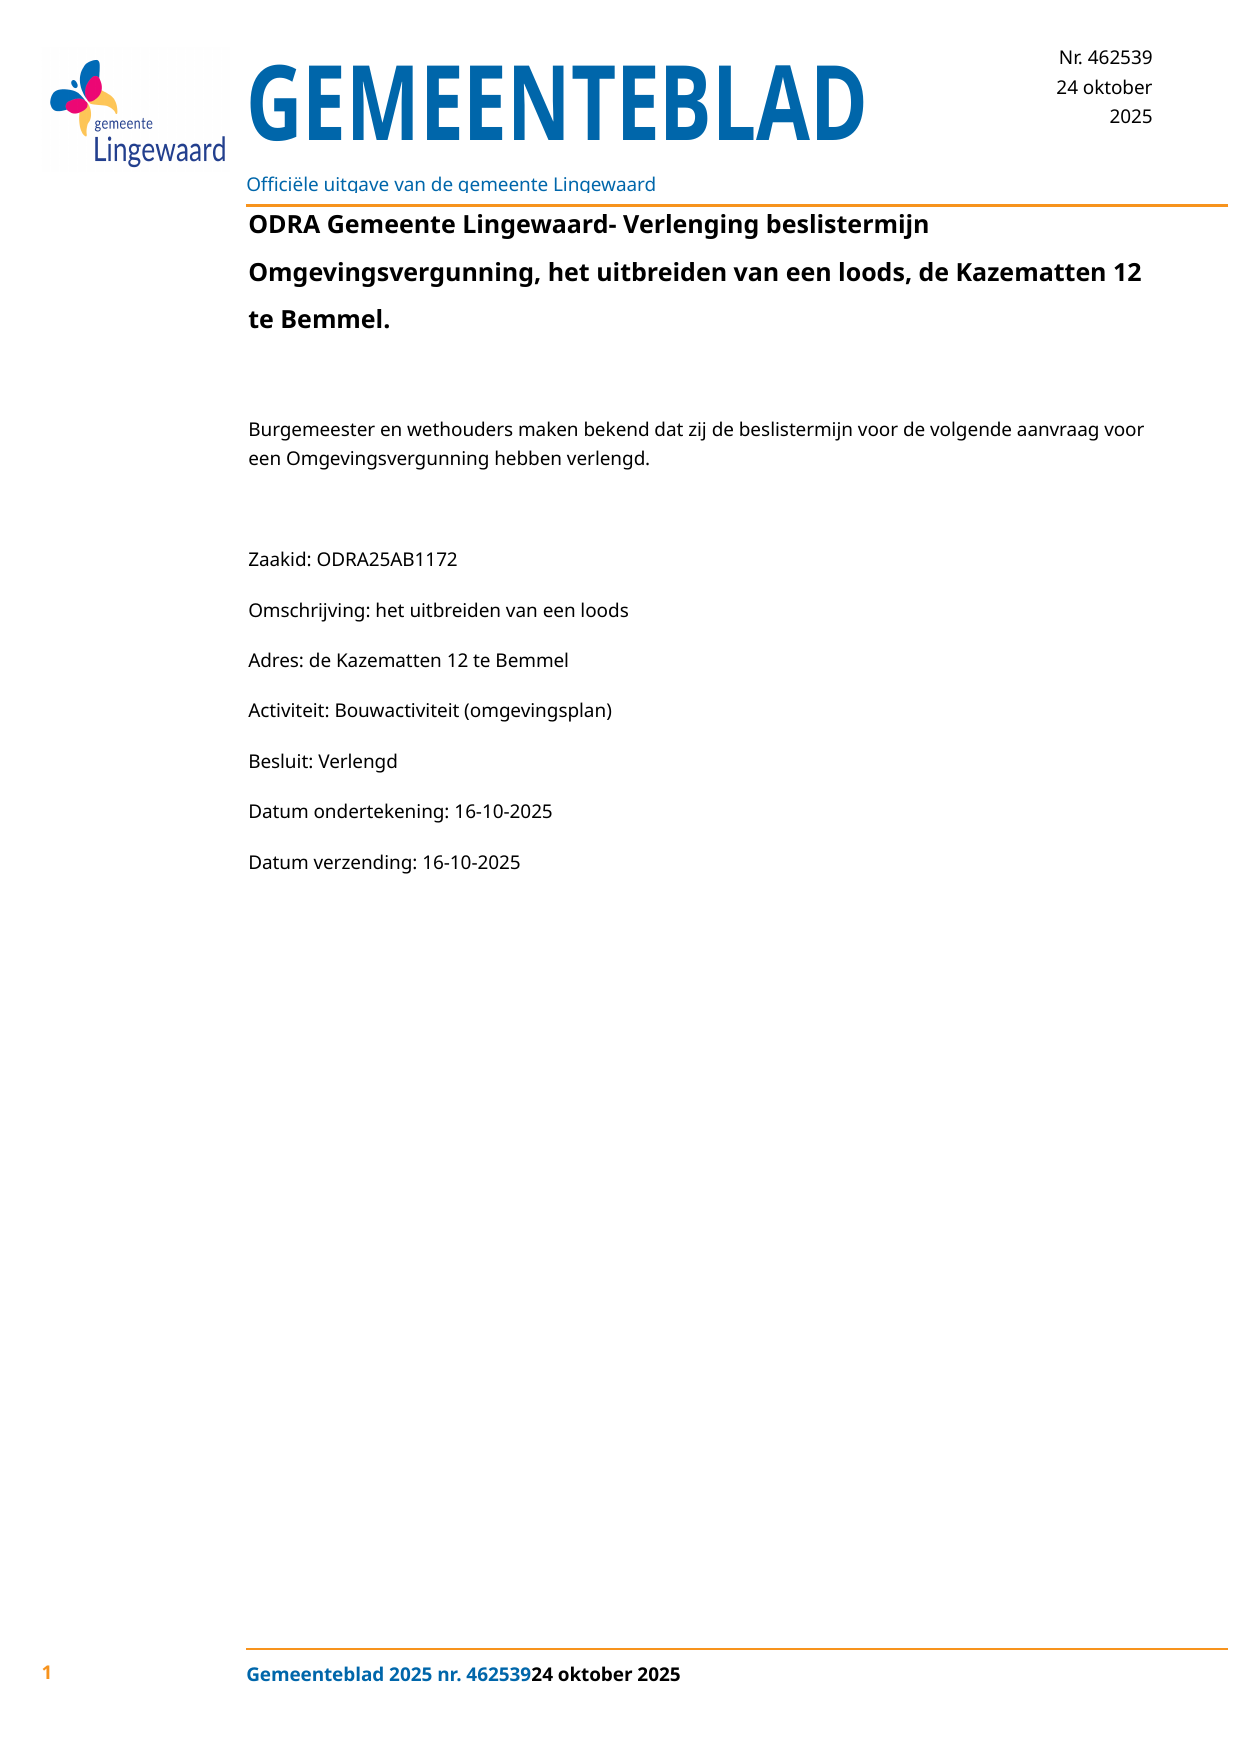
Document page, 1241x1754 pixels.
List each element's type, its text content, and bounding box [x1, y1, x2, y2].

picture [41, 47, 231, 172]
text Omschrijving: het uitbreiden van een loods [248, 597, 1152, 622]
text Burgemeester en wethouders maken bekend dat zij de beslistermijn voor de volgende aanvraag voor een Omgevingsvergunning hebben verlengd. [248, 416, 1152, 471]
text Activiteit: Bouwactiviteit (omgevingsplan) [248, 698, 1152, 723]
text Besluit: Verlengd [248, 748, 1152, 774]
text Datum verzending: 16-10-2025 [248, 849, 1152, 874]
text Adres: de Kazematten 12 te Bemmel [248, 647, 1152, 673]
text Zaakid: ODRA25AB1172 [248, 546, 1152, 572]
text ODRA Gemeente Lingewaard- Verlenging beslistermijn Omgevingsvergunning, het uitbreiden van een loods, de Kazematten 12 te Bemmel. [248, 207, 1152, 336]
text Datum ondertekening: 16-10-2025 [248, 798, 1152, 824]
